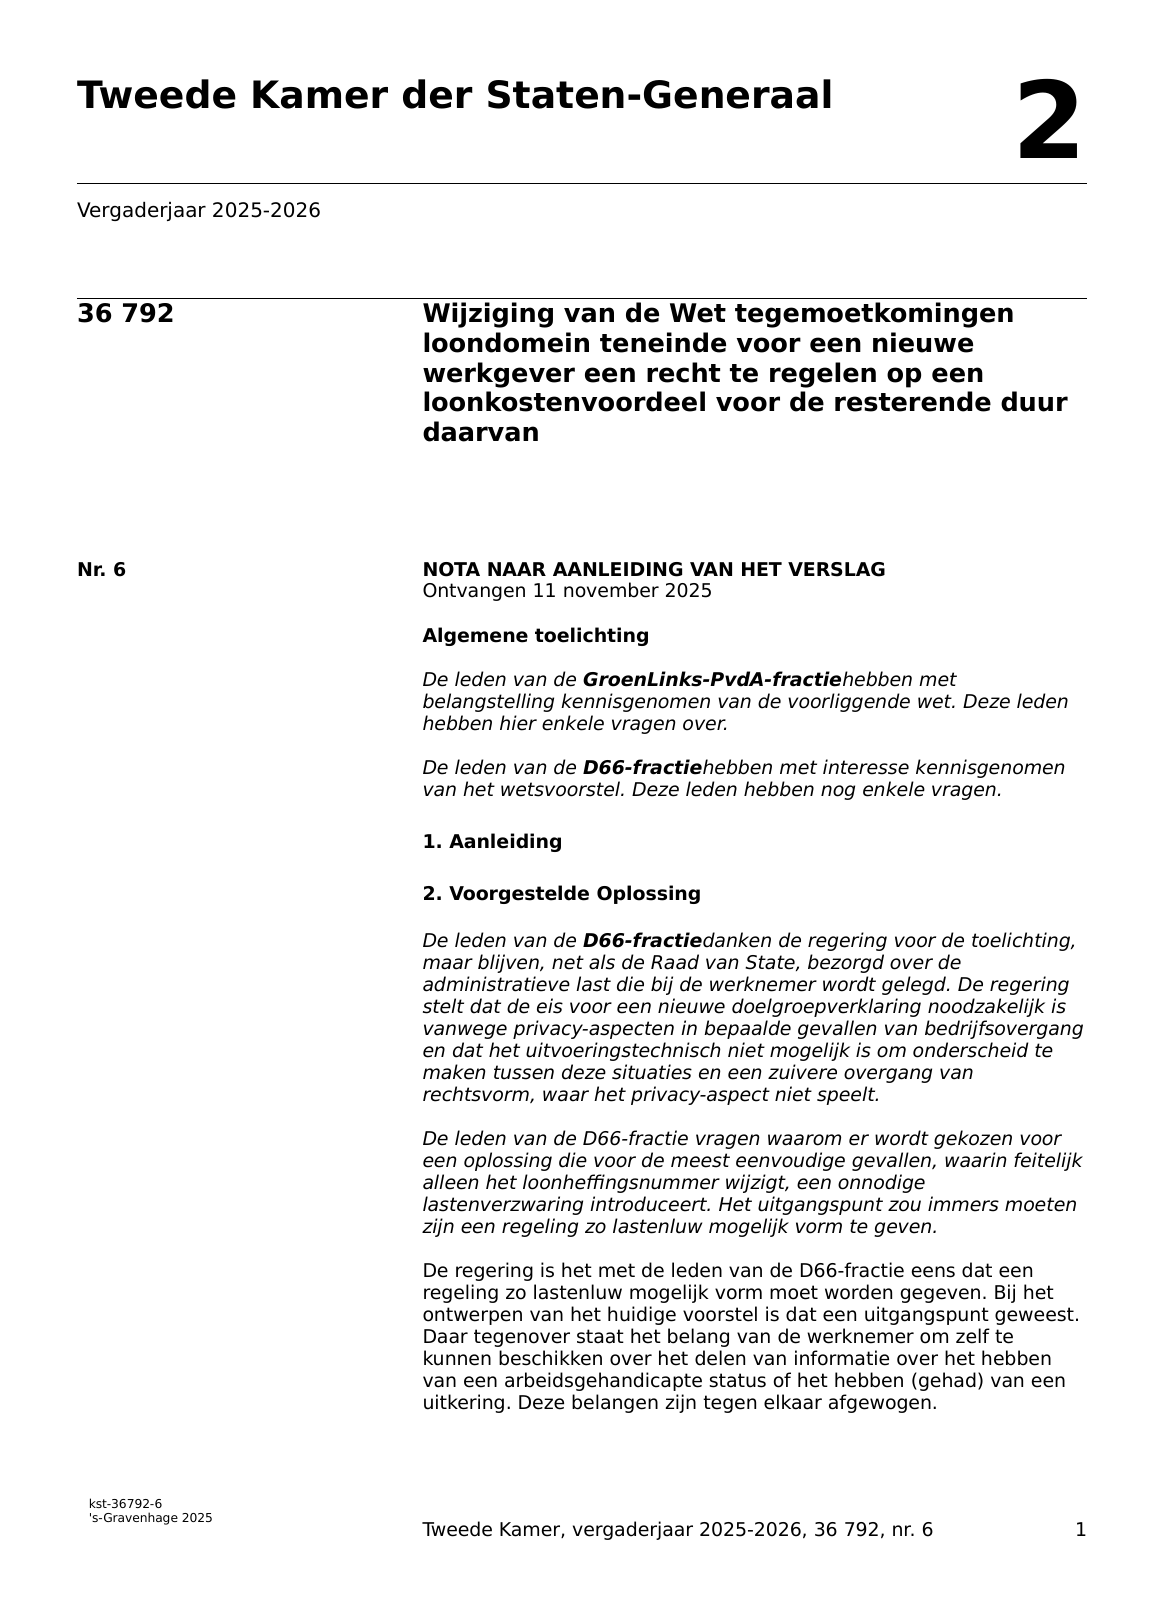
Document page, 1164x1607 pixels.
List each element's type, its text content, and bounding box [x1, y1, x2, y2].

text De leden van de D66-fractie vragen waarom er wordt gekozen voor een oplossing die voor de meest eenvoudige gevallen, waarin feitelijk alleen het loonheffingsnummer wijzigt, een onnodige lastenverzwaring introduceert. Het uitgangspunt zou immers moeten zijn een regeling zo lastenluw mogelijk vorm te geven. [422, 1128, 1087, 1238]
text De leden van de D66-fractiehebben met interesse kennisgenomen van het wetsvoorstel. Deze leden hebben nog enkele vragen. [422, 757, 1087, 801]
table_cell Vergaderjaar 2025-2026 [77, 184, 1087, 298]
table_header Tweede Kamer der Staten-Generaal [77, 59, 886, 183]
subtitle Algemene toelichting [422, 624, 1087, 647]
subtitle 2. Voorgestelde Oplossing [422, 883, 1087, 905]
subtitle 1. Aanleiding [422, 831, 1087, 853]
subtitle 36 792 Wijziging van de Wet tegemoetkomingen loondomein teneinde voor een nieuwe werkgever een recht te regelen op een loonkostenvoordeel voor de resterende duur daarvan [77, 299, 1087, 447]
text Ontvangen 11 november 2025 [422, 580, 1087, 602]
table_header 2 [886, 59, 1087, 183]
text 's-Gravenhage 2025 [88, 1511, 323, 1525]
subtitle Nr. 6 NOTA NAAR AANLEIDING VAN HET VERSLAG [77, 558, 1087, 580]
text De leden van de GroenLinks-PvdA-fractiehebben met belangstelling kennisgenomen van de voorliggende wet. Deze leden hebben hier enkele vragen over. [422, 669, 1087, 735]
text De regering is het met de leden van de D66-fractie eens dat een regeling zo lastenluw mogelijk vorm moet worden gegeven. Bij het ontwerpen van het huidige voorstel is dat een uitgangspunt geweest. Daar tegenover staat het belang van de werknemer om zelf te kunnen beschikken over het delen van informatie over het hebben van een arbeidsgehandicapte status of het hebben (gehad) van een uitkering. Deze belangen zijn tegen elkaar afgewogen. [422, 1260, 1087, 1414]
text kst-36792-6 [88, 1497, 323, 1511]
text De leden van de D66-fractiedanken de regering voor de toelichting, maar blijven, net als de Raad van State, bezorgd over de administratieve last die bij de werknemer wordt gelegd. De regering stelt dat de eis voor een nieuwe doelgroepverklaring noodzakelijk is vanwege privacy-aspecten in bepaalde gevallen van bedrijfsovergang en dat het uitvoeringstechnisch niet mogelijk is om onderscheid te maken tussen deze situaties en een zuivere overgang van rechtsvorm, waar het privacy-aspect niet speelt. [422, 930, 1087, 1106]
